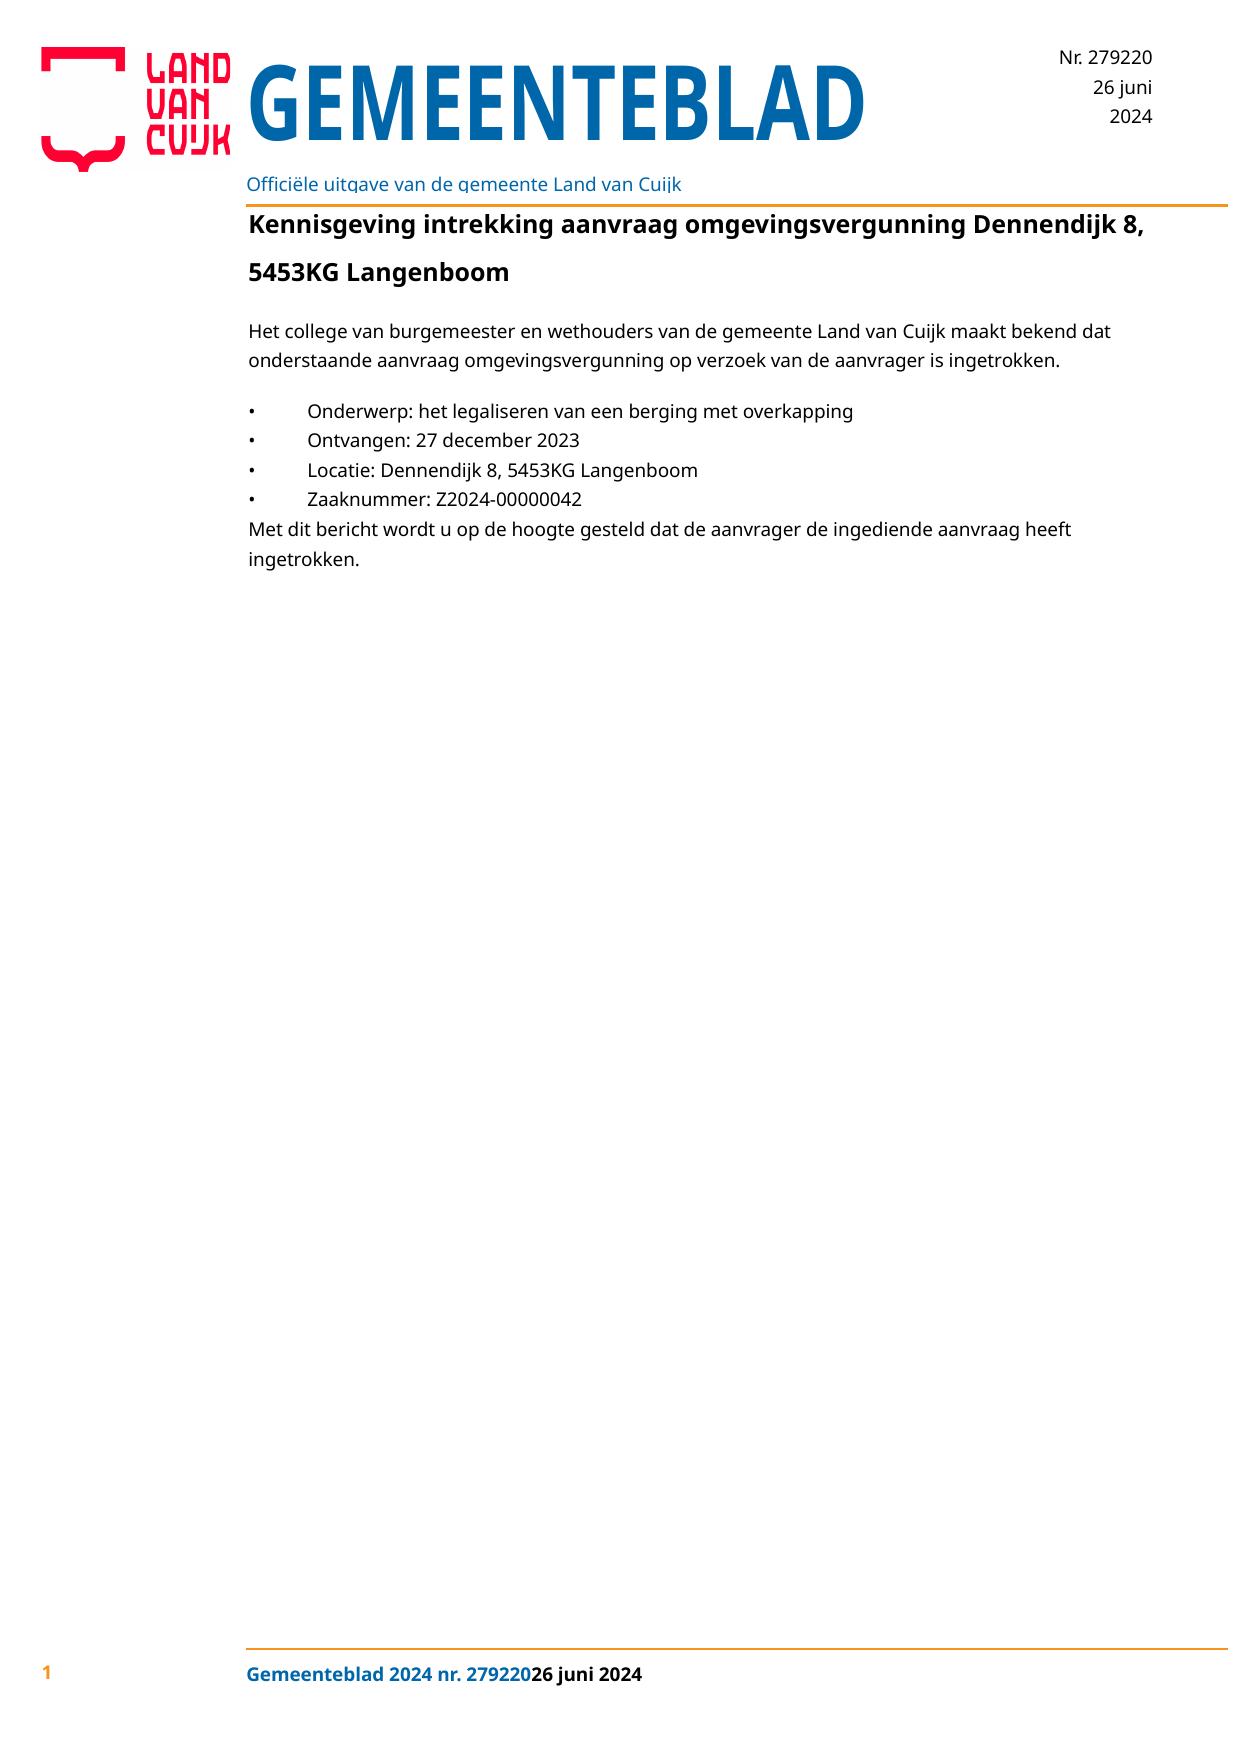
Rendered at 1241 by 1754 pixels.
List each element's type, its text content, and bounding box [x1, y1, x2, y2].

list Ontvangen: 27 december 2023 [248, 427, 1152, 453]
list Locatie: Dennendijk 8, 5453KG Langenboom [248, 457, 1152, 483]
list Zaaknummer: Z2024-00000042 [248, 487, 1152, 512]
list Onderwerp: het legaliseren van een berging met overkapping [248, 398, 1152, 424]
text Met dit bericht wordt u op de hoogte gesteld dat de aanvrager de ingediende aanvraag heeft ingetrokken. [248, 516, 1152, 572]
picture [41, 47, 231, 172]
text Kennisgeving intrekking aanvraag omgevingsvergunning Dennendijk 8, 5453KG Langenboom [248, 207, 1152, 288]
text Het college van burgemeester en wethouders van de gemeente Land van Cuijk maakt bekend dat onderstaande aanvraag omgevingsvergunning op verzoek van de aanvrager is ingetrokken. [248, 318, 1152, 373]
